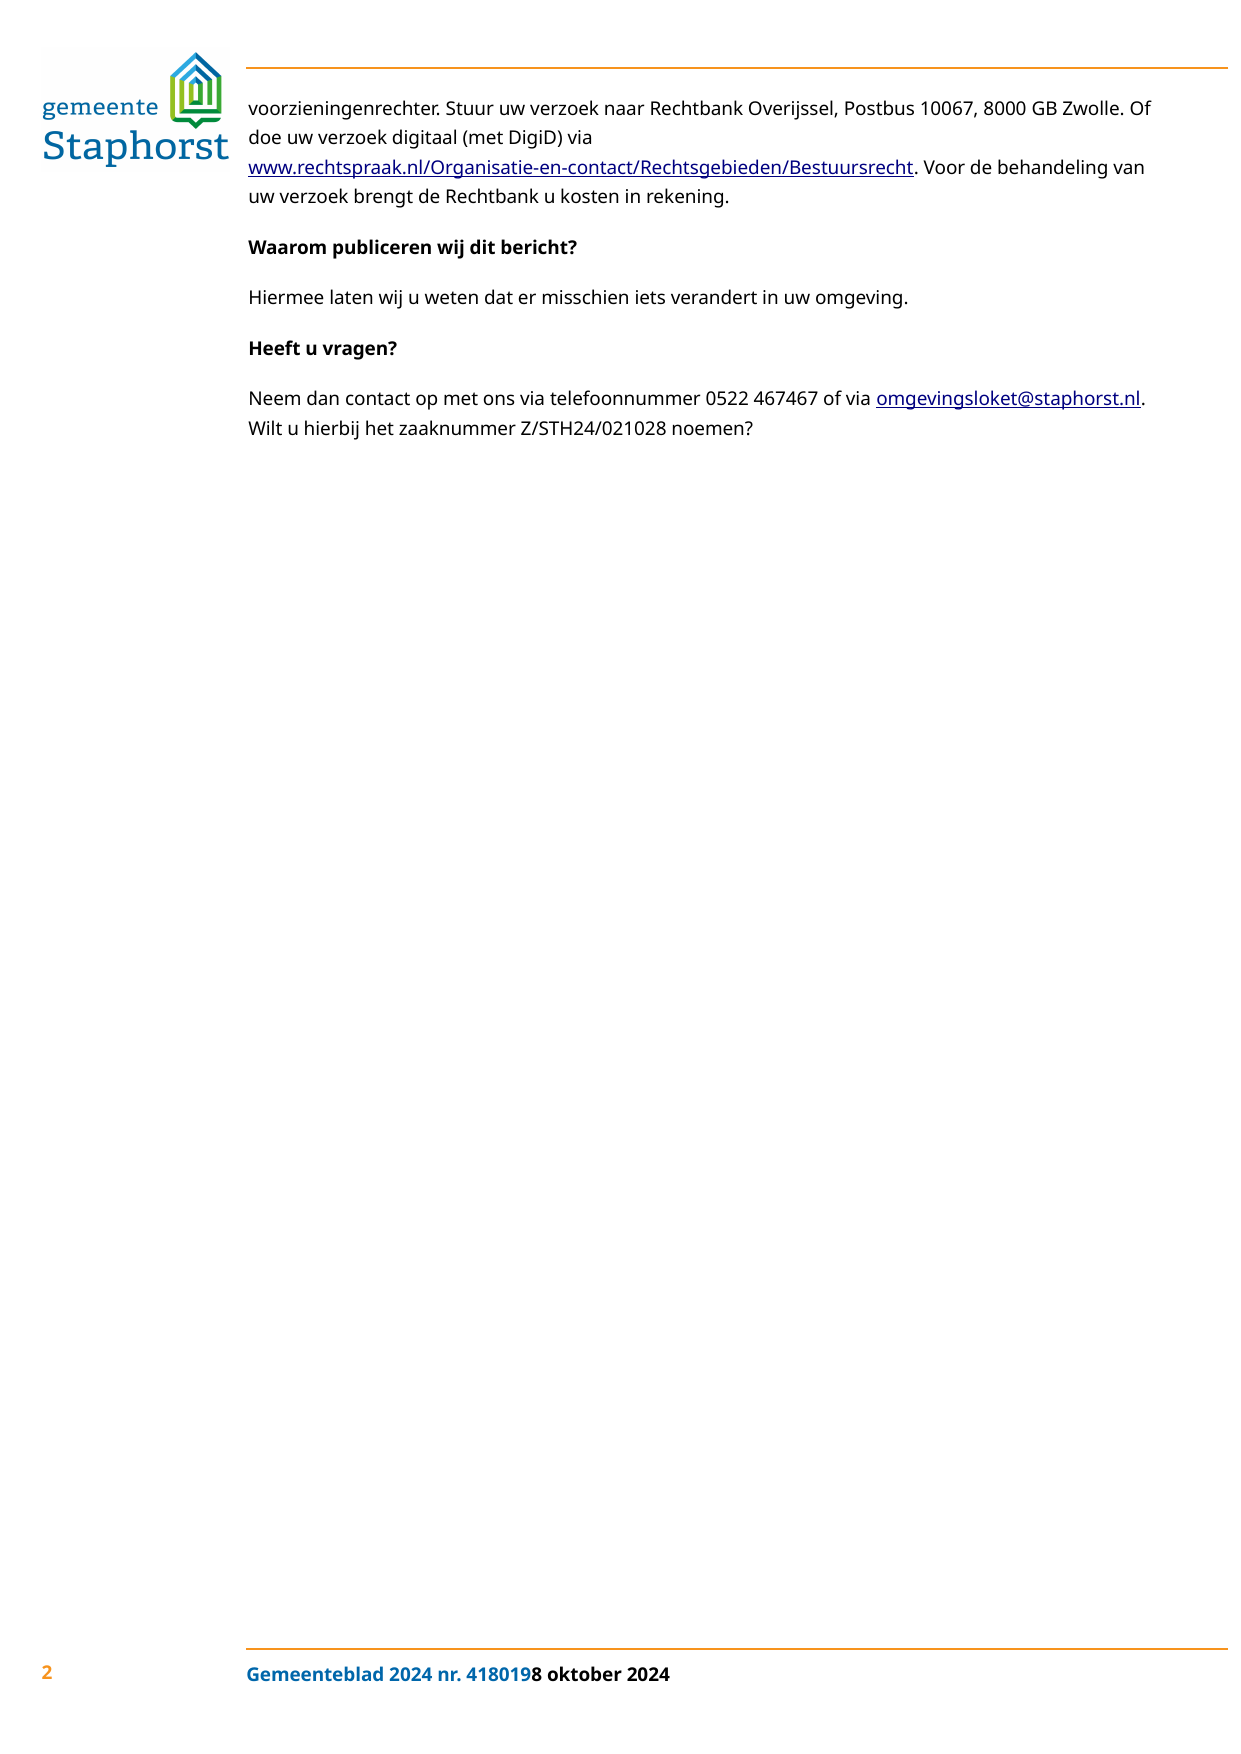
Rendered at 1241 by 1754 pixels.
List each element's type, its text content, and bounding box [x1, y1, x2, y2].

text voorzieningenrechter. Stuur uw verzoek naar Rechtbank Overijssel, Postbus 10067, 8000 GB Zwolle. Of doe uw verzoek digitaal (met DigiD) via www.rechtspraak.nl/Organisatie-en-contact/Rechtsgebieden/Bestuursrecht. Voor de behandeling van uw verzoek brengt de Rechtbank u kosten in rekening. [248, 95, 1152, 209]
picture [41, 47, 231, 172]
text Heeft u vragen? [248, 335, 1152, 361]
text Neem dan contact op met ons via telefoonnummer 0522 467467 of via omgevingsloket@staphorst.nl. Wilt u hierbij het zaaknummer Z/STH24/021028 noemen? [248, 385, 1152, 441]
text Waarom publiceren wij dit bericht? [248, 234, 1152, 260]
text Hiermee laten wij u weten dat er misschien iets verandert in uw omgeving. [248, 284, 1152, 310]
